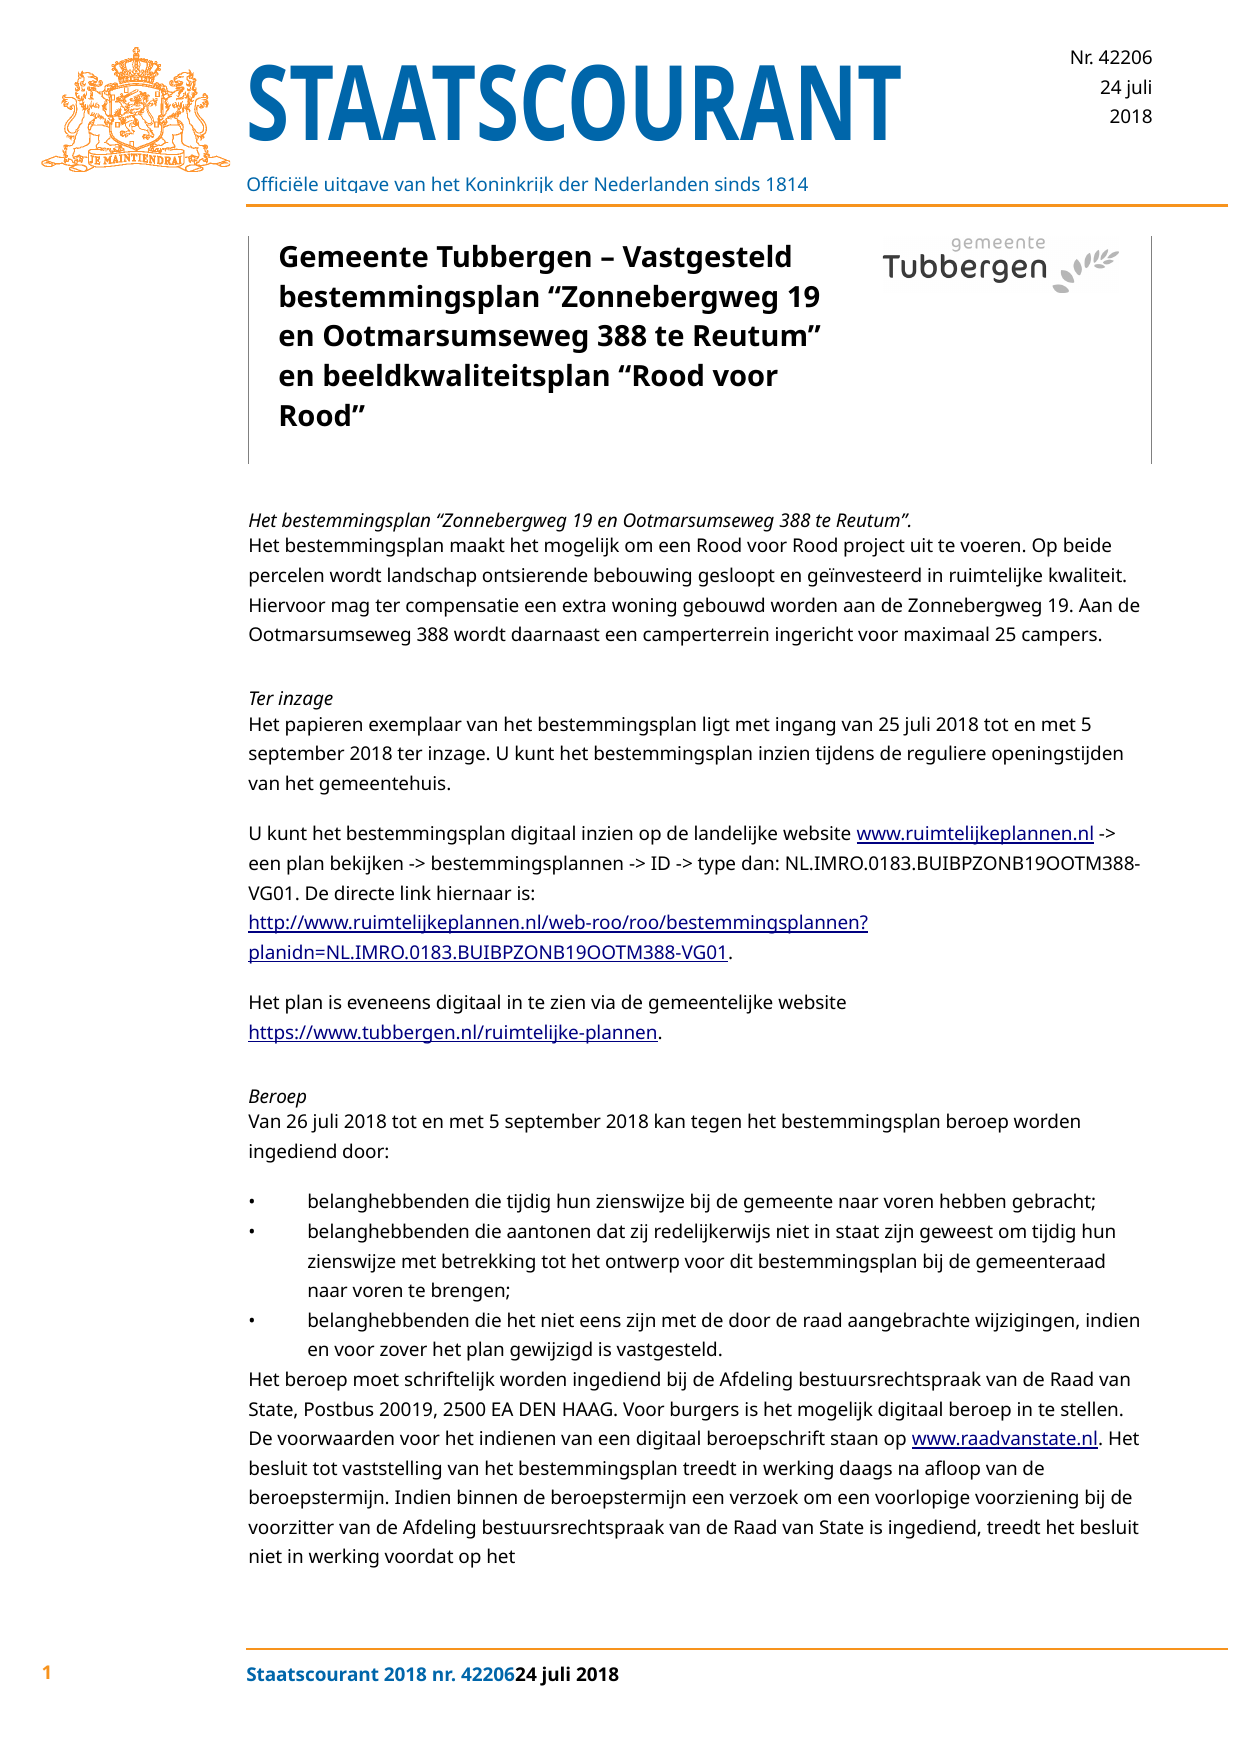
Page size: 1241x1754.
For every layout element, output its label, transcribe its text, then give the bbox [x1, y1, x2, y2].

text Beroep [248, 1083, 1152, 1109]
text Het papieren exemplaar van het bestemmingsplan ligt met ingang van 25 juli 2018 tot en met 5 september 2018 ter inzage. U kunt het bestemmingsplan inzien tijdens de reguliere openingstijden van het gemeentehuis. [248, 711, 1152, 796]
text Het beroep moet schriftelijk worden ingediend bij de Afdeling bestuursrechtspraak van de Raad van State, Postbus 20019, 2500 EA DEN HAAG. Voor burgers is het mogelijk digitaal beroep in te stellen. De voorwaarden voor het indienen van een digitaal beroepschrift staan op www.raadvanstate.nl. Het besluit tot vaststelling van het bestemmingsplan treedt in werking daags na afloop van de beroepstermijn. Indien binnen de beroepstermijn een verzoek om een voorlopige voorziening bij de voorzitter van de Afdeling bestuursrechtspraak van de Raad van State is ingediend, treedt het besluit niet in werking voordat op het [248, 1366, 1152, 1569]
text U kunt het bestemmingsplan digitaal inzien op de landelijke website www.ruimtelijkeplannen.nl -> een plan bekijken -> bestemmingsplannen -> ID -> type dan: NL.IMRO.0183.BUIBPZONB19OOTM388-VG01. De directe link hiernaar is: http://www.ruimtelijkeplannen.nl/web-roo/roo/bestemmingsplannen?planidn=NL.IMRO.0183.BUIBPZONB19OOTM388-VG01. [248, 821, 1152, 965]
text Het bestemmingsplan maakt het mogelijk om een Rood voor Rood project uit te voeren. Op beide percelen wordt landschap ontsierende bebouwing gesloopt en geïnvesteerd in ruimtelijke kwaliteit. Hiervoor mag ter compensatie een extra woning gebouwd worden aan de Zonnebergweg 19. Aan de Ootmarsumseweg 388 wordt daarnaast een camperterrein ingericht voor maximaal 25 campers. [248, 533, 1152, 647]
text Ter inzage [248, 685, 1152, 711]
list belanghebbenden die tijdig hun zienswijze bij de gemeente naar voren hebben gebracht; [248, 1189, 1152, 1214]
text Van 26 juli 2018 tot en met 5 september 2018 kan tegen het bestemmingsplan beroep worden ingediend door: [248, 1109, 1152, 1164]
text Het bestemmingsplan “Zonnebergweg 19 en Ootmarsumseweg 388 te Reutum”. [248, 507, 1152, 533]
picture [41, 47, 231, 172]
table_header [850, 236, 1151, 464]
list belanghebbenden die het niet eens zijn met de door de raad aangebrachte wijzigingen, indien en voor zover het plan gewijzigd is vastgesteld. [248, 1307, 1152, 1362]
table_header Gemeente Tubbergen – Vastgesteld bestemmingsplan “Zonnebergweg 19 en Ootmarsumseweg 388 te Reutum” en beeldkwaliteitsplan “Rood voor Rood” [249, 236, 850, 464]
text Het plan is eveneens digitaal in te zien via de gemeentelijke website https://www.tubbergen.nl/ruimtelijke-plannen. [248, 989, 1152, 1045]
picture [882, 236, 1119, 293]
list belanghebbenden die aantonen dat zij redelijkerwijs niet in staat zijn geweest om tijdig hun zienswijze met betrekking tot het ontwerp voor dit bestemmingsplan bij de gemeenteraad naar voren te brengen; [248, 1218, 1152, 1303]
